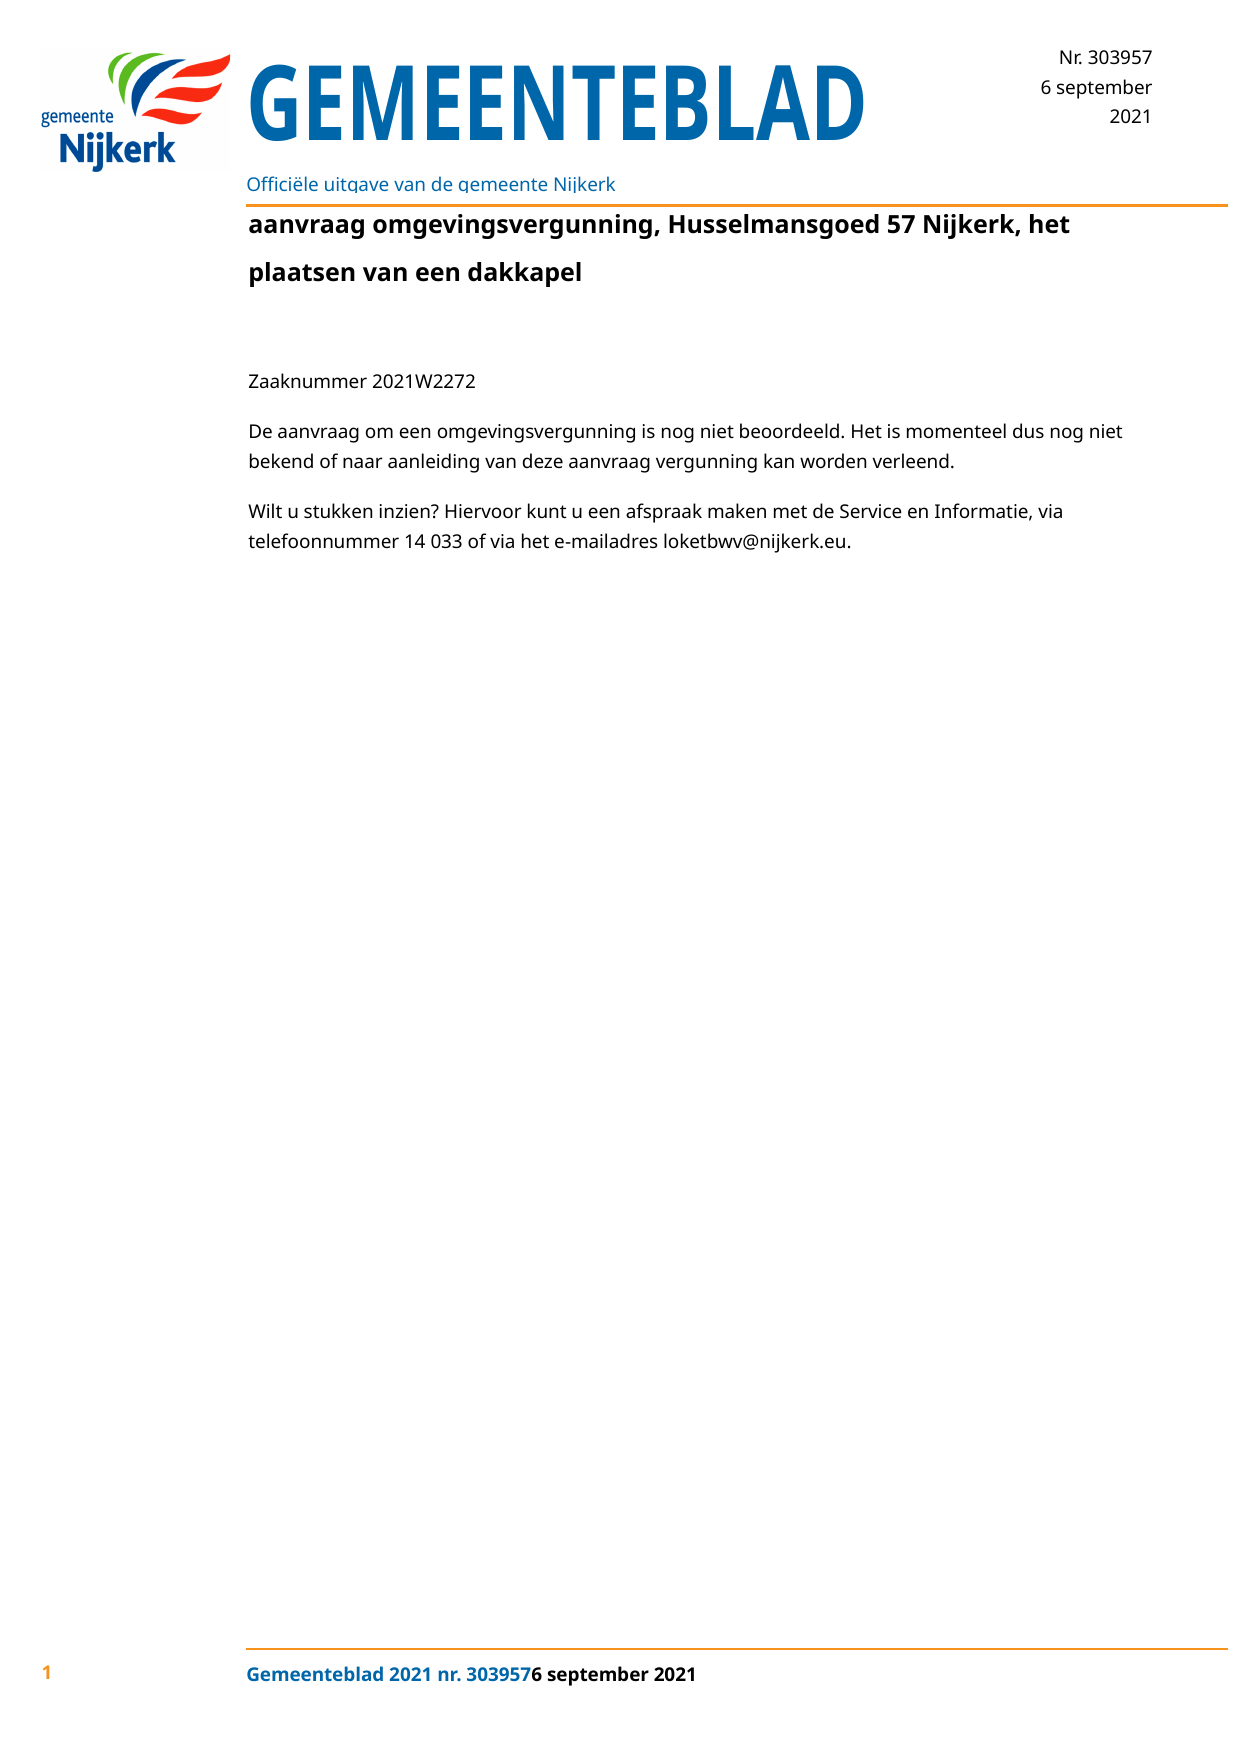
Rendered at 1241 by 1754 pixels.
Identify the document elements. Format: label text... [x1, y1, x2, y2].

text De aanvraag om een omgevingsvergunning is nog niet beoordeeld. Het is momenteel dus nog niet bekend of naar aanleiding van deze aanvraag vergunning kan worden verleend. [248, 419, 1152, 474]
text aanvraag omgevingsvergunning, Husselmansgoed 57 Nijkerk, het plaatsen van een dakkapel [248, 207, 1152, 288]
text Zaaknummer 2021W2272 [248, 368, 1152, 394]
text Wilt u stukken inzien? Hiervoor kunt u een afspraak maken met de Service en Informatie, via telefoonnummer 14 033 of via het e-mailadres loketbwv@nijkerk.eu. [248, 499, 1152, 554]
picture [41, 47, 231, 172]
